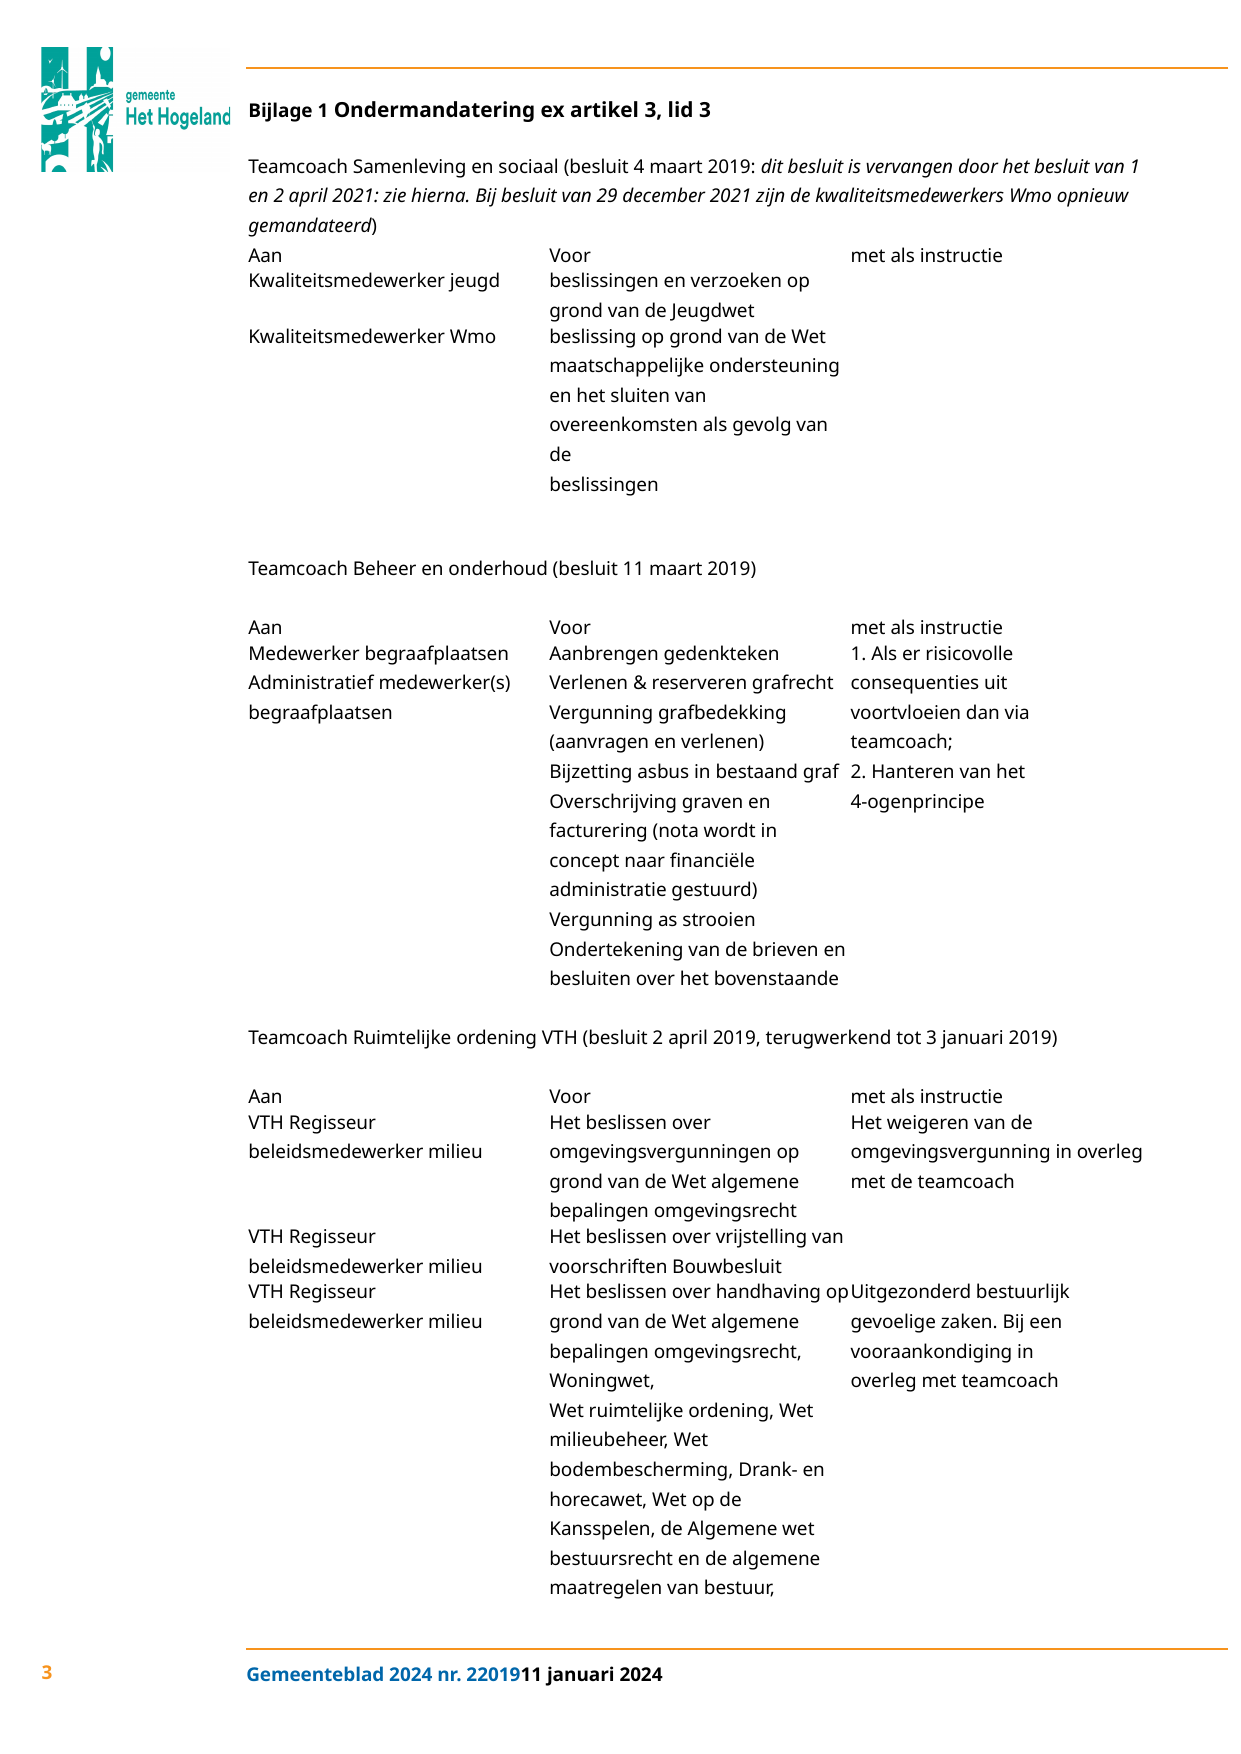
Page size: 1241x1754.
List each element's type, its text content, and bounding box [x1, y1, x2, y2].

table_header met als instructie [850, 242, 1152, 267]
picture [41, 47, 231, 172]
table_cell [850, 268, 1152, 323]
table_cell [248, 496, 549, 522]
text Bijlage 1 Ondermandatering ex artikel 3, lid 3 [248, 95, 1152, 123]
table_header Aan [248, 614, 549, 640]
table_cell Het beslissen over vrijstelling van voorschriften Bouwbesluit [549, 1224, 850, 1279]
table_cell beslissingen en verzoeken op grond van de Jeugdwet [549, 268, 850, 323]
table_header Voor [549, 242, 850, 267]
table_cell Het beslissen over omgevingsvergunningen op grond van de Wet algemene bepalingen omgevingsrecht [549, 1109, 850, 1223]
table_cell [549, 496, 850, 522]
table_header Voor [549, 1083, 850, 1109]
text Teamcoach Ruimtelijke ordening VTH (besluit 2 april 2019, terugwerkend tot 3 januari 2019) [248, 1024, 1152, 1050]
table_header met als instructie [850, 1083, 1152, 1109]
table_cell Kwaliteitsmedewerker Wmo [248, 323, 549, 496]
table_cell Uitgezonderd bestuurlijk gevoelige zaken. Bij een vooraankondiging in overleg met teamcoach [850, 1279, 1152, 1600]
table_header Aan [248, 242, 549, 267]
table_cell VTH Regisseur beleidsmedewerker milieu [248, 1109, 549, 1223]
table_cell Aanbrengen gedenkteken Verlenen & reserveren grafrecht Vergunning grafbedekking (aanvragen en verlenen) Bijzetting asbus in bestaand graf Overschrijving graven en facturering (nota wordt in concept naar financiële administratie gestuurd) Vergunning as strooien Ondertekening van de brieven en besluiten over het bovenstaande [549, 640, 850, 991]
table_cell [850, 1224, 1152, 1279]
table_cell beslissing op grond van de Wet maatschappelijke ondersteuning en het sluiten van overeenkomsten als gevolg van de beslissingen [549, 323, 850, 496]
table_cell [850, 496, 1152, 522]
table_header Aan [248, 1083, 549, 1109]
table_cell Kwaliteitsmedewerker jeugd [248, 268, 549, 323]
table_cell Het beslissen over handhaving op grond van de Wet algemene bepalingen omgevingsrecht, Woningwet, Wet ruimtelijke ordening, Wet milieubeheer, Wet bodembescherming, Drank- en horecawet, Wet op de Kansspelen, de Algemene wet bestuursrecht en de algemene maatregelen van bestuur, [549, 1279, 850, 1600]
text Teamcoach Samenleving en sociaal (besluit 4 maart 2019: dit besluit is vervangen door het besluit van 1 en 2 april 2021: zie hierna. Bij besluit van 29 december 2021 zijn de kwaliteitsmedewerkers Wmo opnieuw gemandateerd) [248, 153, 1152, 238]
table_cell Medewerker begraafplaatsen Administratief medewerker(s) begraafplaatsen [248, 640, 549, 991]
table_cell VTH Regisseur beleidsmedewerker milieu [248, 1279, 549, 1600]
table_cell [850, 323, 1152, 496]
text Teamcoach Beheer en onderhoud (besluit 11 maart 2019) [248, 555, 1152, 581]
table_cell Het weigeren van de omgevingsvergunning in overleg met de teamcoach [850, 1109, 1152, 1223]
table_cell 1. Als er risicovolle consequenties uit voortvloeien dan via teamcoach; 2. Hanteren van het 4-ogenprincipe [850, 640, 1152, 991]
table_header met als instructie [850, 614, 1152, 640]
table_header Voor [549, 614, 850, 640]
table_cell VTH Regisseur beleidsmedewerker milieu [248, 1224, 549, 1279]
